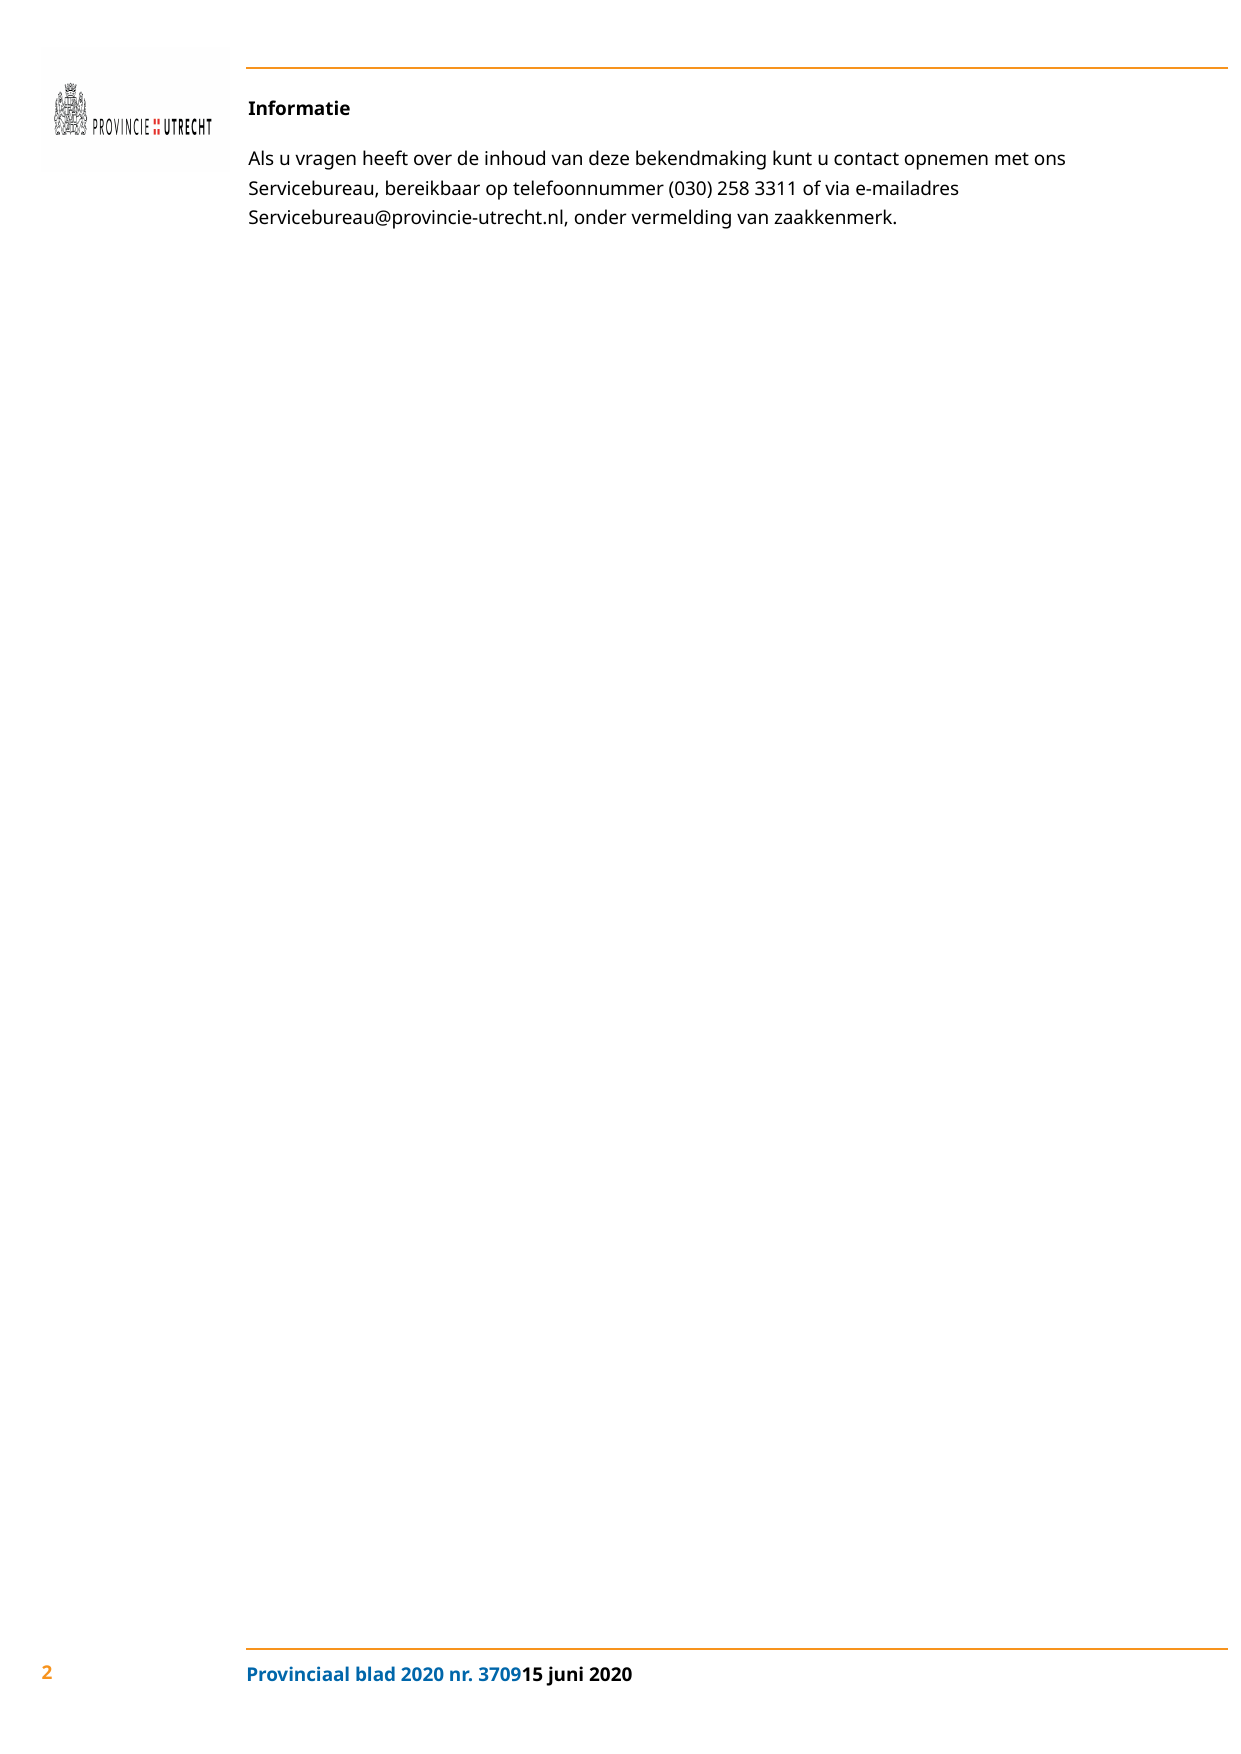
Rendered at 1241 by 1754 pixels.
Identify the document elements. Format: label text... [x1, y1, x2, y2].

text Informatie [248, 95, 1152, 121]
picture [41, 47, 231, 172]
text Als u vragen heeft over de inhoud van deze bekendmaking kunt u contact opnemen met ons Servicebureau, bereikbaar op telefoonnummer (030) 258 3311 of via e-mailadres Servicebureau@provincie-utrecht.nl, onder vermelding van zaakkenmerk. [248, 145, 1152, 230]
